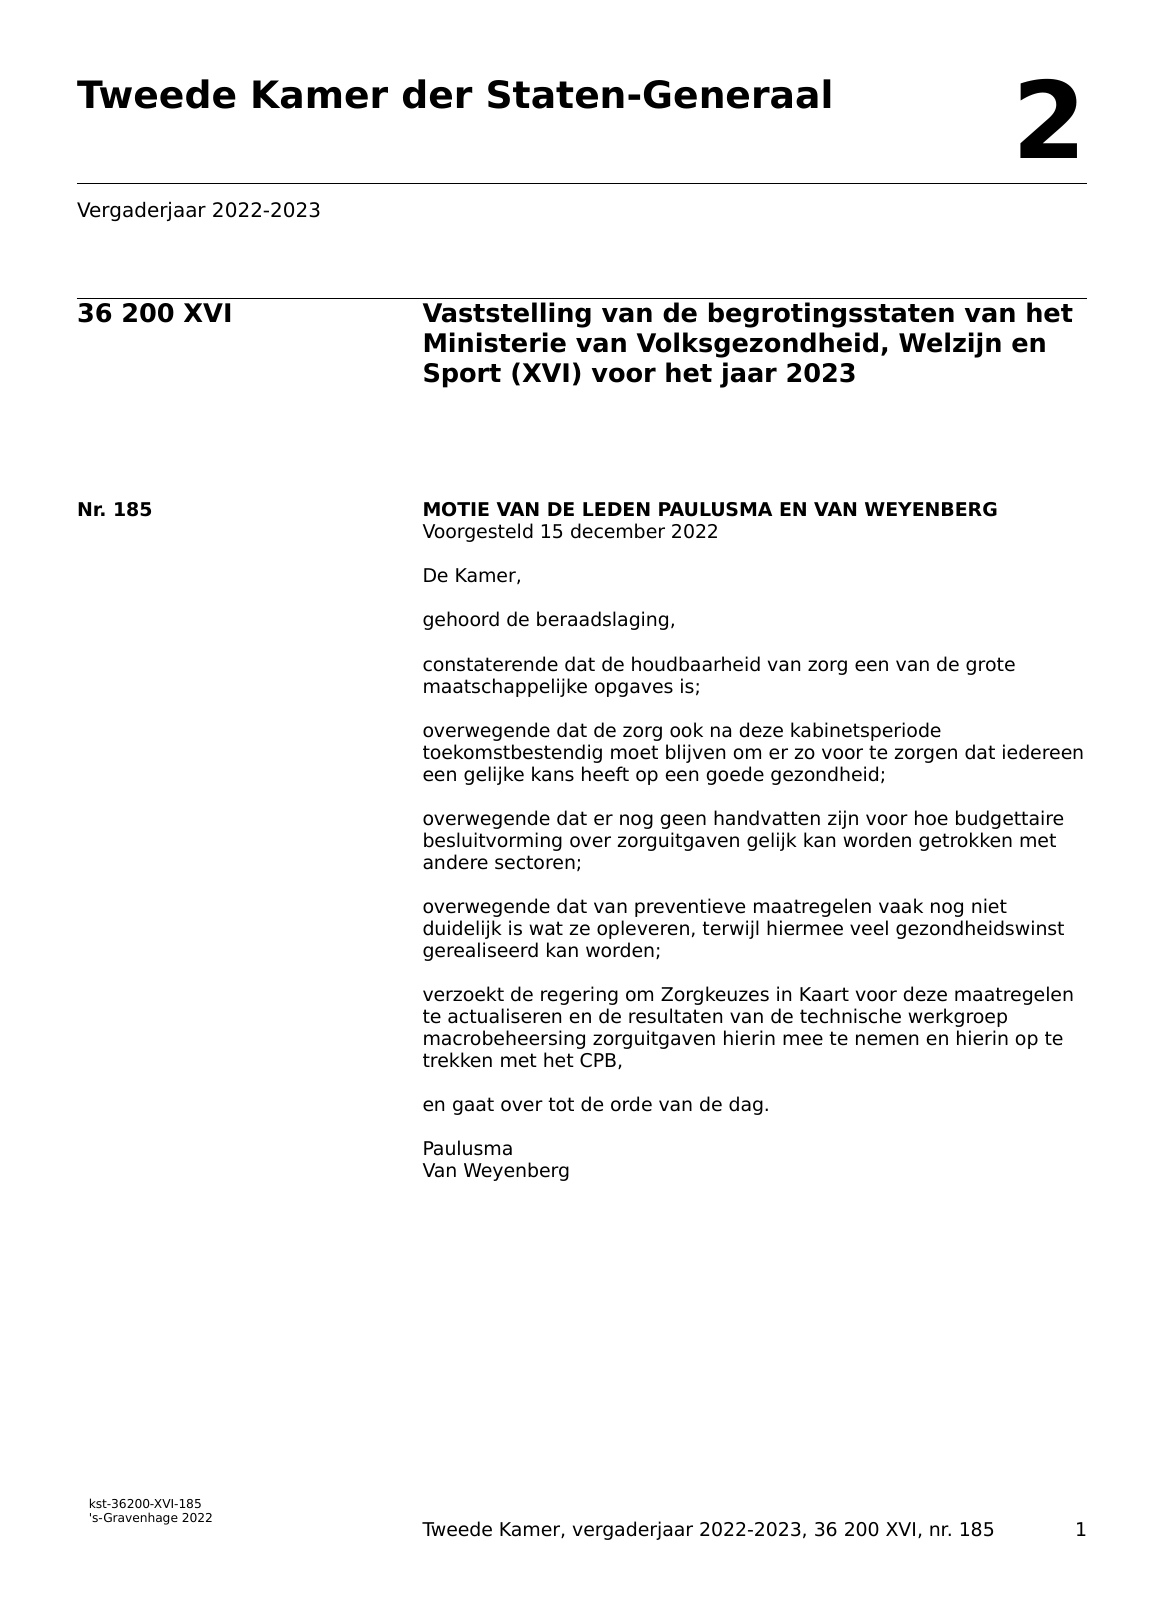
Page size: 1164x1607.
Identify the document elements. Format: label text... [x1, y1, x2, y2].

text gehoord de beraadslaging, [422, 609, 1087, 631]
text en gaat over tot de orde van de dag. [422, 1094, 1087, 1116]
text overwegende dat er nog geen handvatten zijn voor hoe budgettaire besluitvorming over zorguitgaven gelijk kan worden getrokken met andere sectoren; [422, 808, 1087, 874]
text De Kamer, [422, 565, 1087, 587]
table_header Tweede Kamer der Staten-Generaal [77, 59, 886, 183]
text verzoekt de regering om Zorgkeuzes in Kaart voor deze maatregelen te actualiseren en de resultaten van de technische werkgroep macrobeheersing zorguitgaven hierin mee te nemen en hierin op te trekken met het CPB, [422, 984, 1087, 1072]
text overwegende dat van preventieve maatregelen vaak nog niet duidelijk is wat ze opleveren, terwijl hiermee veel gezondheidswinst gerealiseerd kan worden; [422, 896, 1087, 962]
text 's-Gravenhage 2022 [88, 1511, 323, 1525]
subtitle Nr. 185 MOTIE VAN DE LEDEN PAULUSMA EN VAN WEYENBERG [77, 499, 1087, 521]
text overwegende dat de zorg ook na deze kabinetsperiode toekomstbestendig moet blijven om er zo voor te zorgen dat iedereen een gelijke kans heeft op een goede gezondheid; [422, 720, 1087, 786]
subtitle 36 200 XVI Vaststelling van de begrotingsstaten van het Ministerie van Volksgezondheid, Welzijn en Sport (XVI) voor het jaar 2023 [77, 299, 1087, 388]
text Van Weyenberg [422, 1160, 1087, 1182]
text constaterende dat de houdbaarheid van zorg een van de grote maatschappelijke opgaves is; [422, 653, 1087, 697]
text Voorgesteld 15 december 2022 [422, 521, 1087, 543]
text Paulusma [422, 1138, 1087, 1160]
table_header 2 [886, 59, 1087, 183]
text kst-36200-XVI-185 [88, 1497, 323, 1511]
table_cell Vergaderjaar 2022-2023 [77, 184, 1087, 298]
